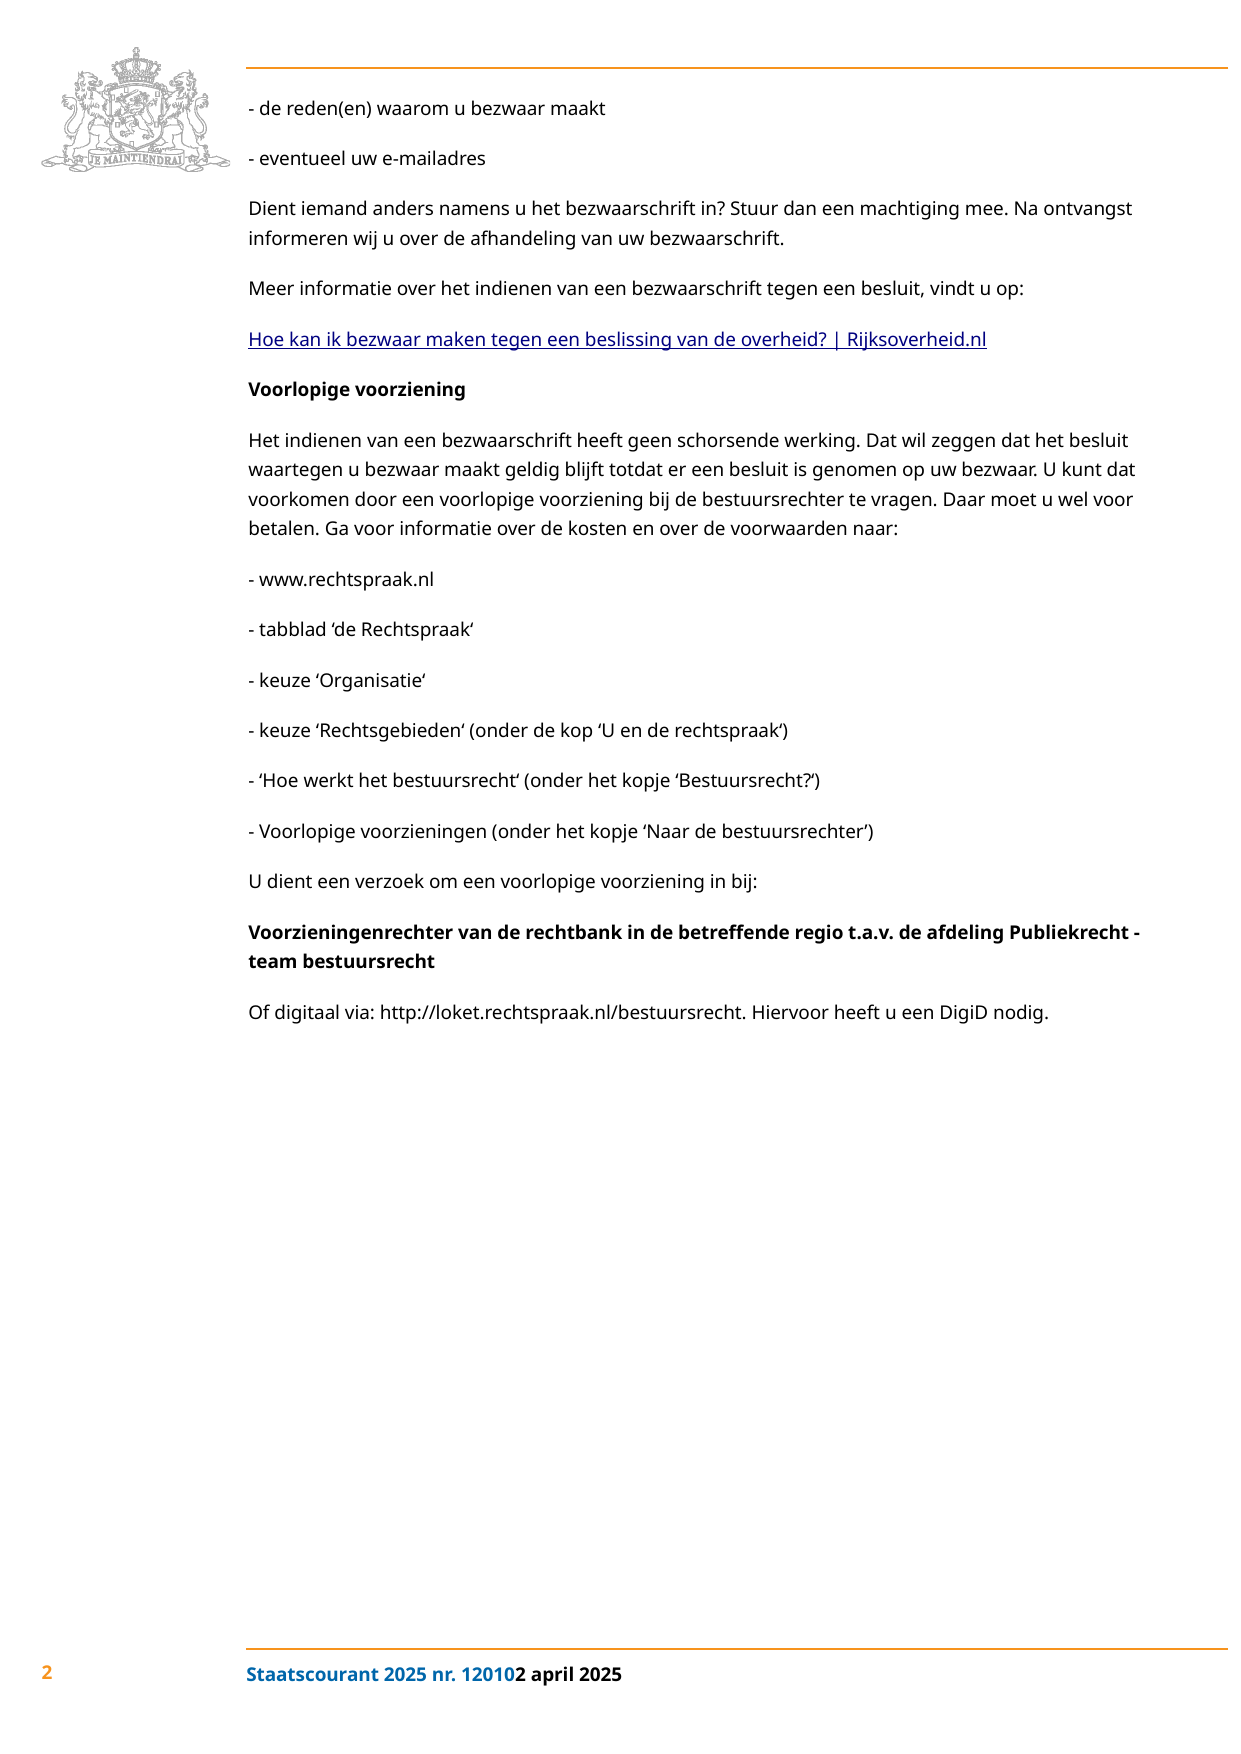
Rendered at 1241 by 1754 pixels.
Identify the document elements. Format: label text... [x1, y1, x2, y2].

text Voorlopige voorziening [248, 376, 1152, 402]
text - keuze ‘Rechtsgebieden‘ (onder de kop ‘U en de rechtspraak‘) [248, 717, 1152, 743]
text - www.rechtspraak.nl [248, 566, 1152, 592]
text Meer informatie over het indienen van een bezwaarschrift tegen een besluit, vindt u op: [248, 276, 1152, 301]
text U dient een verzoek om een voorlopige voorziening in bij: [248, 868, 1152, 894]
text - tabblad ‘de Rechtspraak‘ [248, 616, 1152, 642]
text Voorzieningenrechter van de rechtbank in de betreffende regio t.a.v. de afdeling Publiekrecht - team bestuursrecht [248, 919, 1152, 974]
text Hoe kan ik bezwaar maken tegen een beslissing van de overheid? | Rijksoverheid.nl [248, 326, 1152, 352]
text - eventueel uw e-mailadres [248, 145, 1152, 171]
text - ‘Hoe werkt het bestuursrecht‘ (onder het kopje ‘Bestuursrecht?‘) [248, 768, 1152, 793]
text Dient iemand anders namens u het bezwaarschrift in? Stuur dan een machtiging mee. Na ontvangst informeren wij u over de afhandeling van uw bezwaarschrift. [248, 196, 1152, 251]
text Het indienen van een bezwaarschrift heeft geen schorsende werking. Dat wil zeggen dat het besluit waartegen u bezwaar maakt geldig blijft totdat er een besluit is genomen op uw bezwaar. U kunt dat voorkomen door een voorlopige voorziening bij de bestuursrechter te vragen. Daar moet u wel voor betalen. Ga voor informatie over de kosten en over de voorwaarden naar: [248, 427, 1152, 541]
text Of digitaal via: http://loket.rechtspraak.nl/bestuursrecht. Hiervoor heeft u een DigiD nodig. [248, 999, 1152, 1025]
text - Voorlopige voorzieningen (onder het kopje ‘Naar de bestuursrechter’) [248, 818, 1152, 844]
picture [41, 47, 231, 172]
text - de reden(en) waarom u bezwaar maakt [248, 95, 1152, 121]
text - keuze ‘Organisatie‘ [248, 667, 1152, 693]
